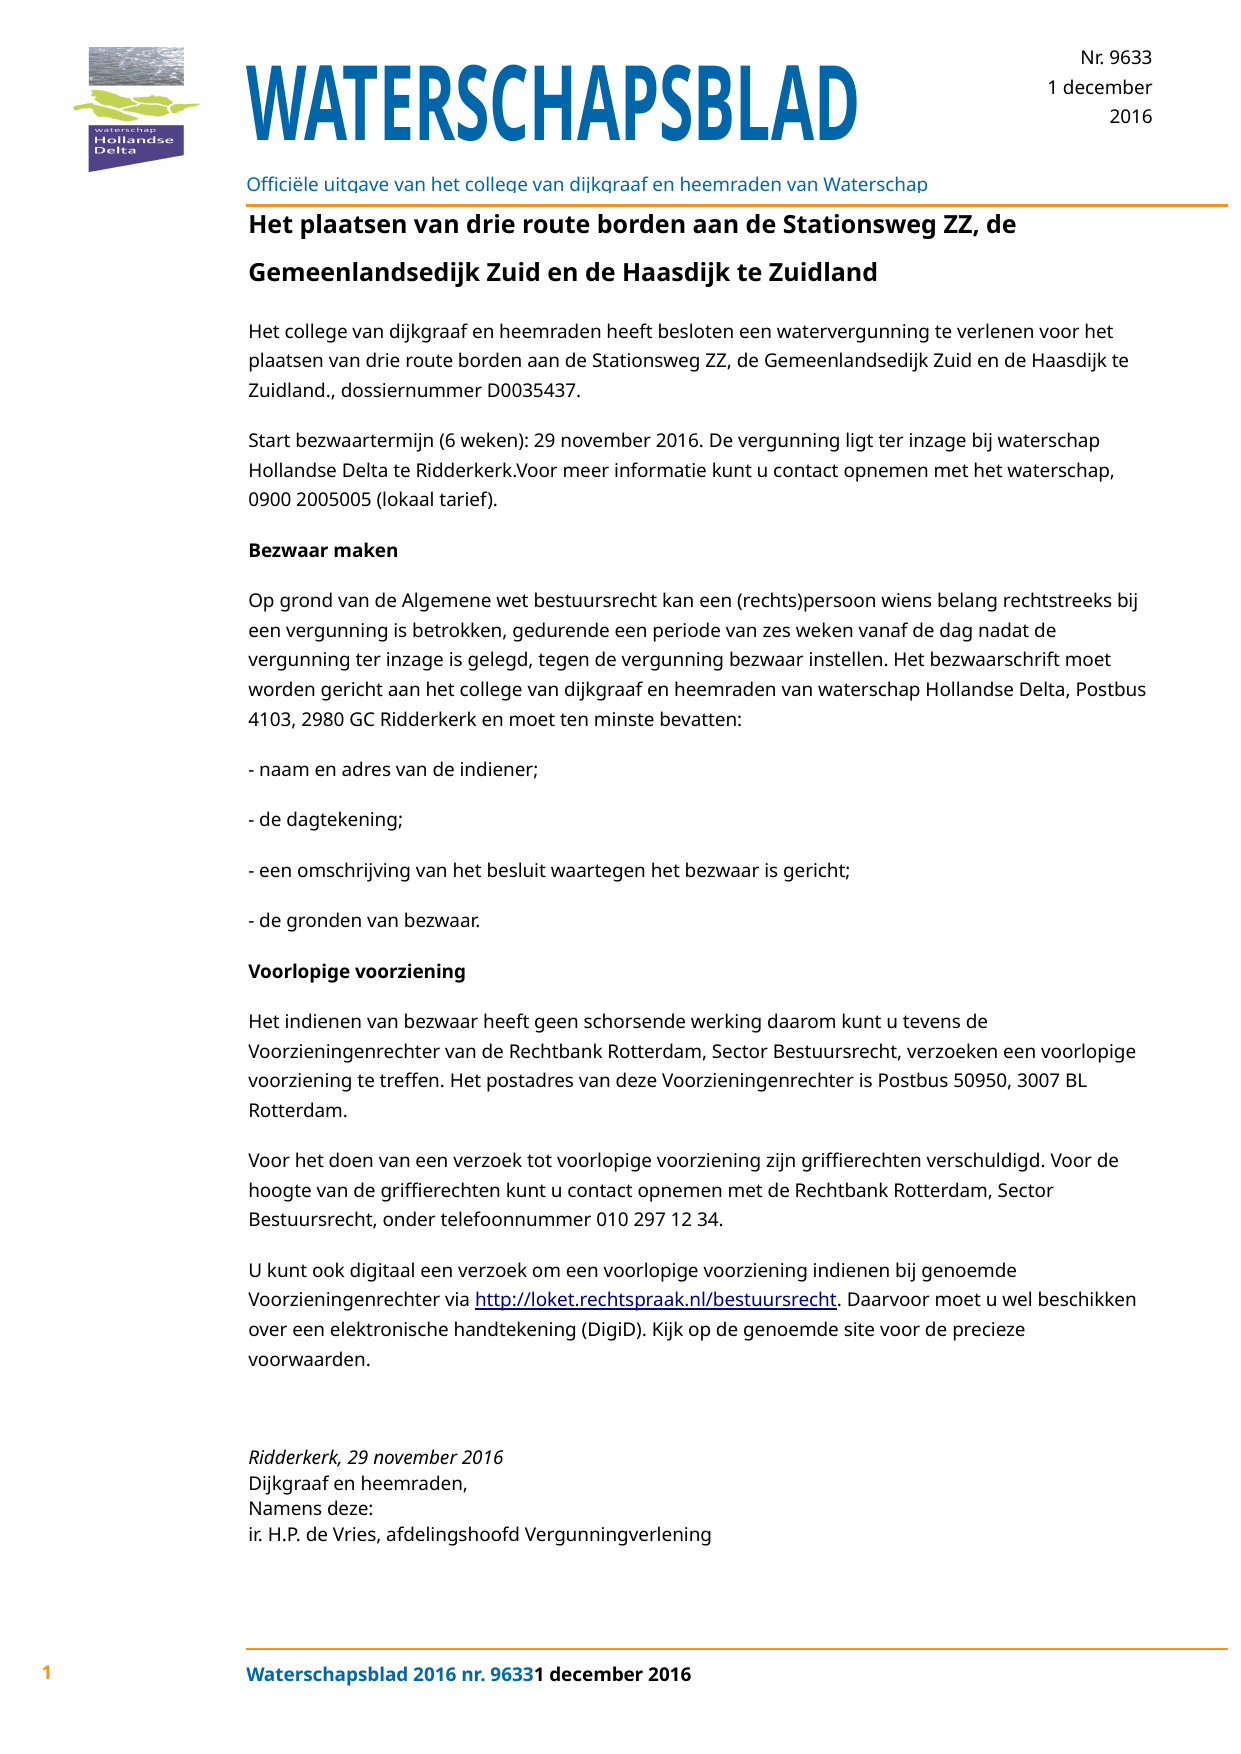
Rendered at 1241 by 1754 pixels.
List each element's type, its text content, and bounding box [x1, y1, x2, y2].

text Start bezwaartermijn (6 weken): 29 november 2016. De vergunning ligt ter inzage bij waterschap Hollandse Delta te Ridderkerk.Voor meer informatie kunt u contact opnemen met het waterschap, 0900 2005005 (lokaal tarief). [248, 427, 1152, 512]
text Namens deze: [248, 1496, 1152, 1521]
text U kunt ook digitaal een verzoek om een voorlopige voorziening indienen bij genoemde Voorzieningenrechter via http://loket.rechtspraak.nl/bestuursrecht. Daarvoor moet u wel beschikken over een elektronische handtekening (DigiD). Kijk op de genoemde site voor de precieze voorwaarden. [248, 1257, 1152, 1372]
text Bezwaar maken [248, 537, 1152, 563]
text - de gronden van bezwaar. [248, 907, 1152, 933]
text Voor het doen van een verzoek tot voorlopige voorziening zijn griffierechten verschuldigd. Voor de hoogte van de griffierechten kunt u contact opnemen met de Rechtbank Rotterdam, Sector Bestuursrecht, onder telefoonnummer 010 297 12 34. [248, 1147, 1152, 1232]
text Voorlopige voorziening [248, 958, 1152, 984]
text - naam en adres van de indiener; [248, 756, 1152, 782]
text - een omschrijving van het besluit waartegen het bezwaar is gericht; [248, 857, 1152, 883]
text Het plaatsen van drie route borden aan de Stationsweg ZZ, de Gemeenlandsedijk Zuid en de Haasdijk te Zuidland [248, 207, 1152, 288]
text Op grond van de Algemene wet bestuursrecht kan een (rechts)persoon wiens belang rechtstreeks bij een vergunning is betrokken, gedurende een periode van zes weken vanaf de dag nadat de vergunning ter inzage is gelegd, tegen de vergunning bezwaar instellen. Het bezwaarschrift moet worden gericht aan het college van dijkgraaf en heemraden van waterschap Hollandse Delta, Postbus 4103, 2980 GC Ridderkerk en moet ten minste bevatten: [248, 587, 1152, 732]
picture [41, 47, 231, 172]
text ir. H.P. de Vries, afdelingshoofd Vergunningverlening [248, 1521, 1152, 1547]
text Dijkgraaf en heemraden, [248, 1470, 1152, 1496]
text - de dagtekening; [248, 807, 1152, 832]
text Ridderkerk, 29 november 2016 [248, 1444, 1152, 1470]
text Het indienen van bezwaar heeft geen schorsende werking daarom kunt u tevens de Voorzieningenrechter van de Rechtbank Rotterdam, Sector Bestuursrecht, verzoeken een voorlopige voorziening te treffen. Het postadres van deze Voorzieningenrechter is Postbus 50950, 3007 BL Rotterdam. [248, 1008, 1152, 1123]
text Het college van dijkgraaf en heemraden heeft besloten een watervergunning te verlenen voor het plaatsen van drie route borden aan de Stationsweg ZZ, de Gemeenlandsedijk Zuid en de Haasdijk te Zuidland., dossiernummer D0035437. [248, 318, 1152, 403]
